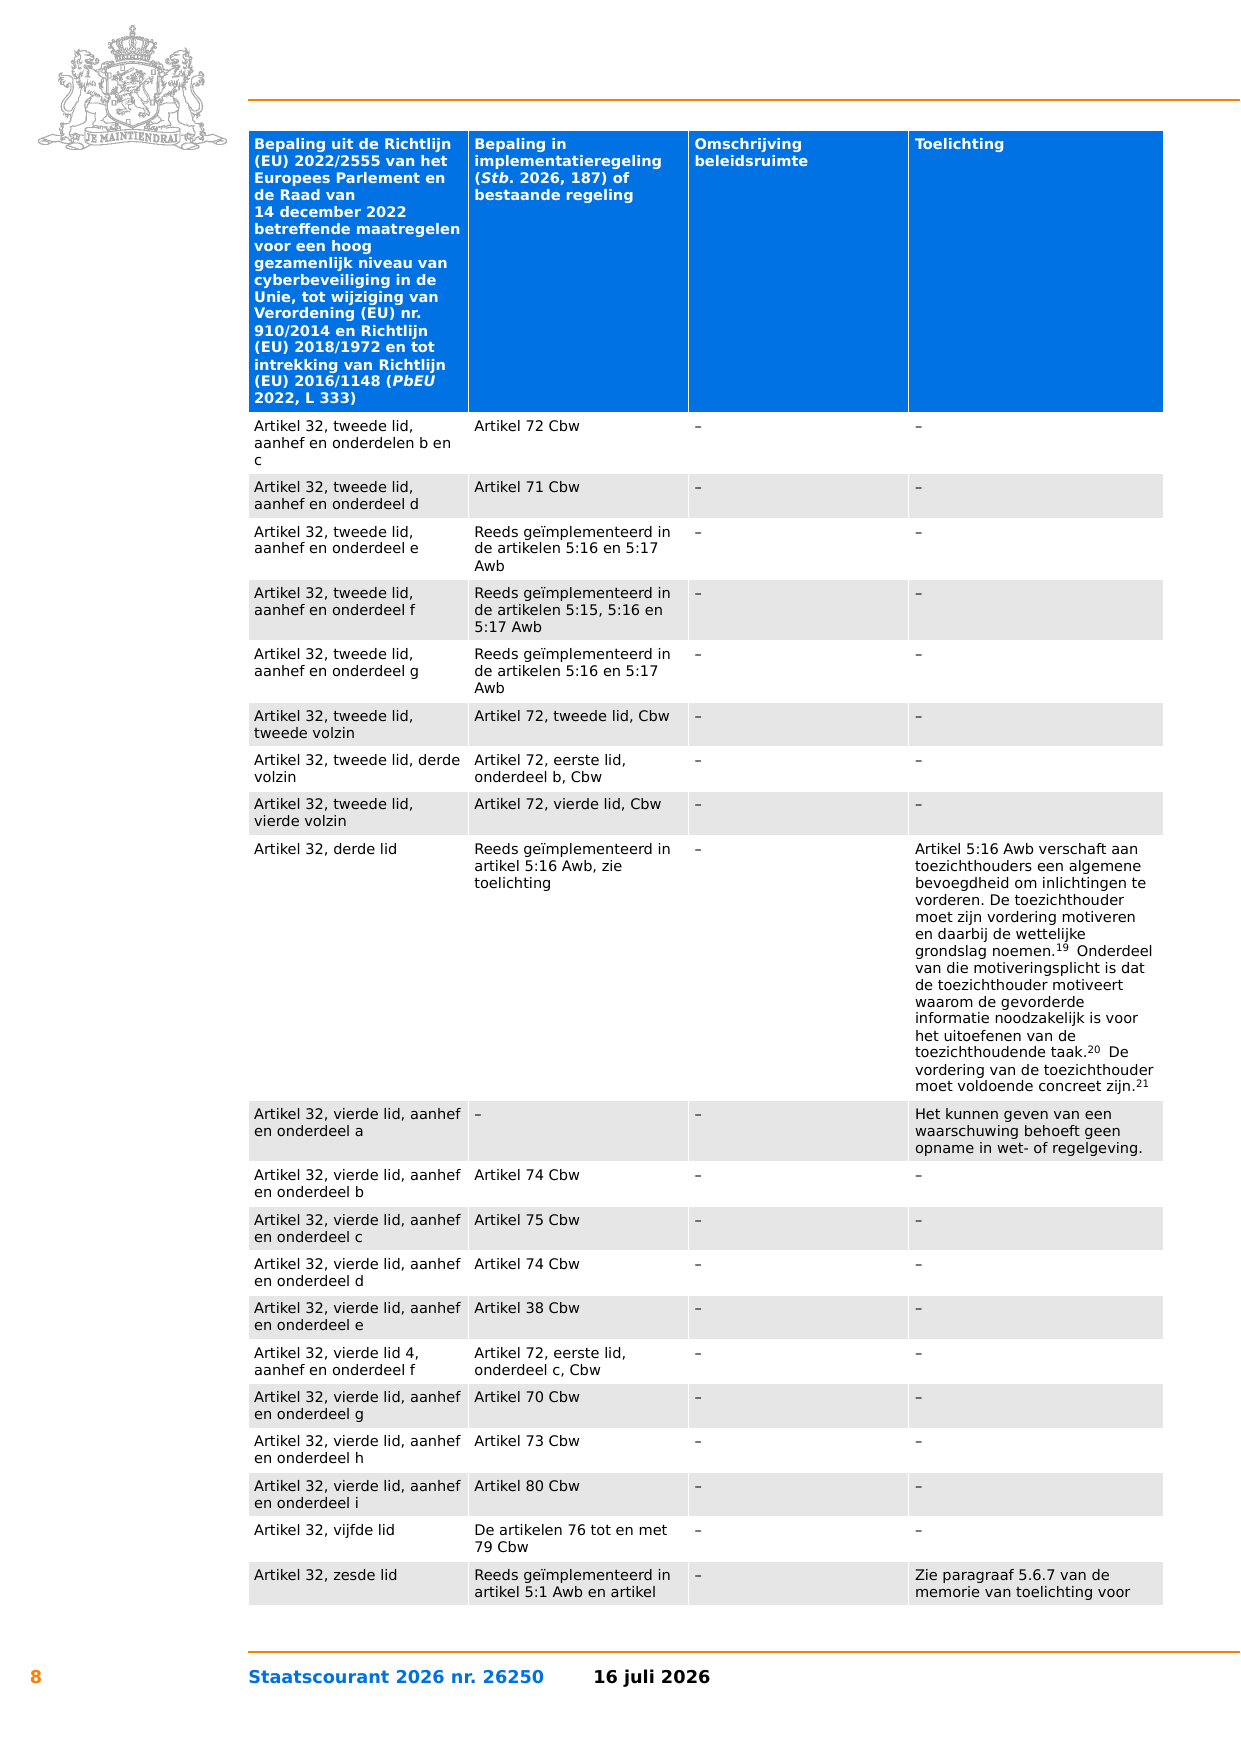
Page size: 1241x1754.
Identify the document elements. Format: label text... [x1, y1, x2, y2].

table_cell Artikel 32, vierde lid, aanhef en onderdeel c [249, 1207, 468, 1250]
table_cell Artikel 75 Cbw [469, 1207, 688, 1250]
table_cell – [689, 1518, 908, 1561]
table_header Omschrijving beleidsruimte [689, 131, 908, 412]
table_cell Reeds geïmplementeerd in de artikelen 5:16 en 5:17 Awb [469, 519, 688, 579]
table_cell – [909, 1429, 1163, 1472]
table_cell – [909, 747, 1163, 791]
table_cell Artikel 72, vierde lid, Cbw [469, 792, 688, 835]
table_cell – [909, 1340, 1163, 1383]
table_cell – [689, 1429, 908, 1472]
table_cell Artikel 32, vijfde lid [249, 1518, 468, 1561]
table_cell Artikel 32, vierde lid, aanhef en onderdeel d [249, 1251, 468, 1294]
table_cell – [909, 1207, 1163, 1250]
table_cell – [689, 703, 908, 746]
table_cell – [689, 474, 908, 518]
table_header Bepaling in implementatieregeling (Stb. 2026, 187) of bestaande regeling [469, 131, 688, 412]
table_cell – [689, 1340, 908, 1383]
table_cell Reeds geïmplementeerd in de artikelen 5:15, 5:16 en 5:17 Awb [469, 580, 688, 640]
table_cell – [689, 580, 908, 640]
table_cell – [909, 474, 1163, 518]
table_cell Artikel 32, vierde lid, aanhef en onderdeel b [249, 1163, 468, 1206]
table_cell – [469, 1101, 688, 1161]
table_header Toelichting [909, 131, 1163, 412]
table_cell – [689, 1384, 908, 1428]
table_cell Reeds geïmplementeerd in artikel 5:1 Awb en artikel [469, 1562, 688, 1605]
table_cell – [689, 641, 908, 702]
table_cell Artikel 32, tweede lid, aanhef en onderdeel d [249, 474, 468, 518]
table_cell De artikelen 76 tot en met 79 Cbw [469, 1518, 688, 1561]
table_cell – [909, 1296, 1163, 1339]
table_cell Artikel 32, tweede lid, aanhef en onderdeel f [249, 580, 468, 640]
table_cell Artikel 32, tweede lid, derde volzin [249, 747, 468, 791]
table_cell Artikel 32, tweede lid, aanhef en onderdeel g [249, 641, 468, 702]
table_cell – [909, 580, 1163, 640]
table_cell Artikel 38 Cbw [469, 1296, 688, 1339]
table_cell Artikel 72, eerste lid, onderdeel b, Cbw [469, 747, 688, 791]
table_cell – [909, 1473, 1163, 1516]
table_cell – [909, 641, 1163, 702]
table_cell Artikel 32, tweede lid, aanhef en onderdeel e [249, 519, 468, 579]
table_header Bepaling uit de Richtlijn (EU) 2022/2555 van het Europees Parlement en de Raad van 14 december 2022 betreffende maatregelen voor een hoog gezamenlijk niveau van cyberbeveiliging in de Unie, tot wijziging van Verordening (EU) nr. 910/2014 en Richtlijn (EU) 2018/1972 en tot intrekking van Richtlijn (EU) 2016/1148 (PbEU 2022, L 333) [249, 131, 468, 412]
table_cell Artikel 32, vierde lid 4, aanhef en onderdeel f [249, 1340, 468, 1383]
table_cell – [689, 1473, 908, 1516]
table_cell Artikel 32, tweede lid, aanhef en onderdelen b en c [249, 413, 468, 473]
table_cell – [689, 747, 908, 791]
table_cell Artikel 74 Cbw [469, 1163, 688, 1206]
table_cell Artikel 32, tweede lid, tweede volzin [249, 703, 468, 746]
table_cell – [689, 1101, 908, 1161]
table_cell – [689, 1562, 908, 1605]
picture [38, 25, 227, 150]
table_cell – [909, 519, 1163, 579]
table_cell – [689, 836, 908, 1100]
table_cell Artikel 71 Cbw [469, 474, 688, 518]
table_cell Artikel 32, vierde lid, aanhef en onderdeel i [249, 1473, 468, 1516]
table_cell – [909, 1163, 1163, 1206]
table_cell Artikel 32, tweede lid, vierde volzin [249, 792, 468, 835]
table_cell Artikel 72, tweede lid, Cbw [469, 703, 688, 746]
table_cell Artikel 32, vierde lid, aanhef en onderdeel g [249, 1384, 468, 1428]
table_cell – [909, 1251, 1163, 1294]
table_cell Artikel 72 Cbw [469, 413, 688, 473]
table_cell Reeds geïmplementeerd in artikel 5:16 Awb, zie toelichting [469, 836, 688, 1100]
table_cell – [689, 1207, 908, 1250]
table_cell – [689, 792, 908, 835]
table_cell Artikel 32, vierde lid, aanhef en onderdeel a [249, 1101, 468, 1161]
table_cell Artikel 32, vierde lid, aanhef en onderdeel e [249, 1296, 468, 1339]
table_cell – [689, 1296, 908, 1339]
table_cell – [909, 1518, 1163, 1561]
table_cell Artikel 32, derde lid [249, 836, 468, 1100]
table_cell – [909, 413, 1163, 473]
table_cell – [689, 1163, 908, 1206]
table_cell Artikel 32, zesde lid [249, 1562, 468, 1605]
table_cell Artikel 80 Cbw [469, 1473, 688, 1516]
table_cell – [689, 519, 908, 579]
table_cell – [909, 792, 1163, 835]
table_cell Artikel 73 Cbw [469, 1429, 688, 1472]
table_cell Artikel 72, eerste lid, onderdeel c, Cbw [469, 1340, 688, 1383]
table_cell Artikel 74 Cbw [469, 1251, 688, 1294]
table_cell – [909, 1384, 1163, 1428]
table_cell – [689, 1251, 908, 1294]
table_cell Artikel 5:16 Awb verschaft aan toezichthouders een algemene bevoegdheid om inlichtingen te vorderen. De toezichthouder moet zijn vordering motiveren en daarbij de wettelijke grondslag noemen.19 Onderdeel van die motiveringsplicht is dat de toezichthouder motiveert waarom de gevorderde informatie noodzakelijk is voor het uitoefenen van de toezichthoudende taak.20 De vordering van de toezichthouder moet voldoende concreet zijn.21 [909, 836, 1163, 1100]
table_cell Het kunnen geven van een waarschuwing behoeft geen opname in wet- of regelgeving. [909, 1101, 1163, 1161]
table_cell – [689, 413, 908, 473]
table_cell – [909, 703, 1163, 746]
table_cell Reeds geïmplementeerd in de artikelen 5:16 en 5:17 Awb [469, 641, 688, 702]
table_cell Artikel 32, vierde lid, aanhef en onderdeel h [249, 1429, 468, 1472]
table_cell Artikel 70 Cbw [469, 1384, 688, 1428]
table_cell Zie paragraaf 5.6.7 van de memorie van toelichting voor [909, 1562, 1163, 1605]
